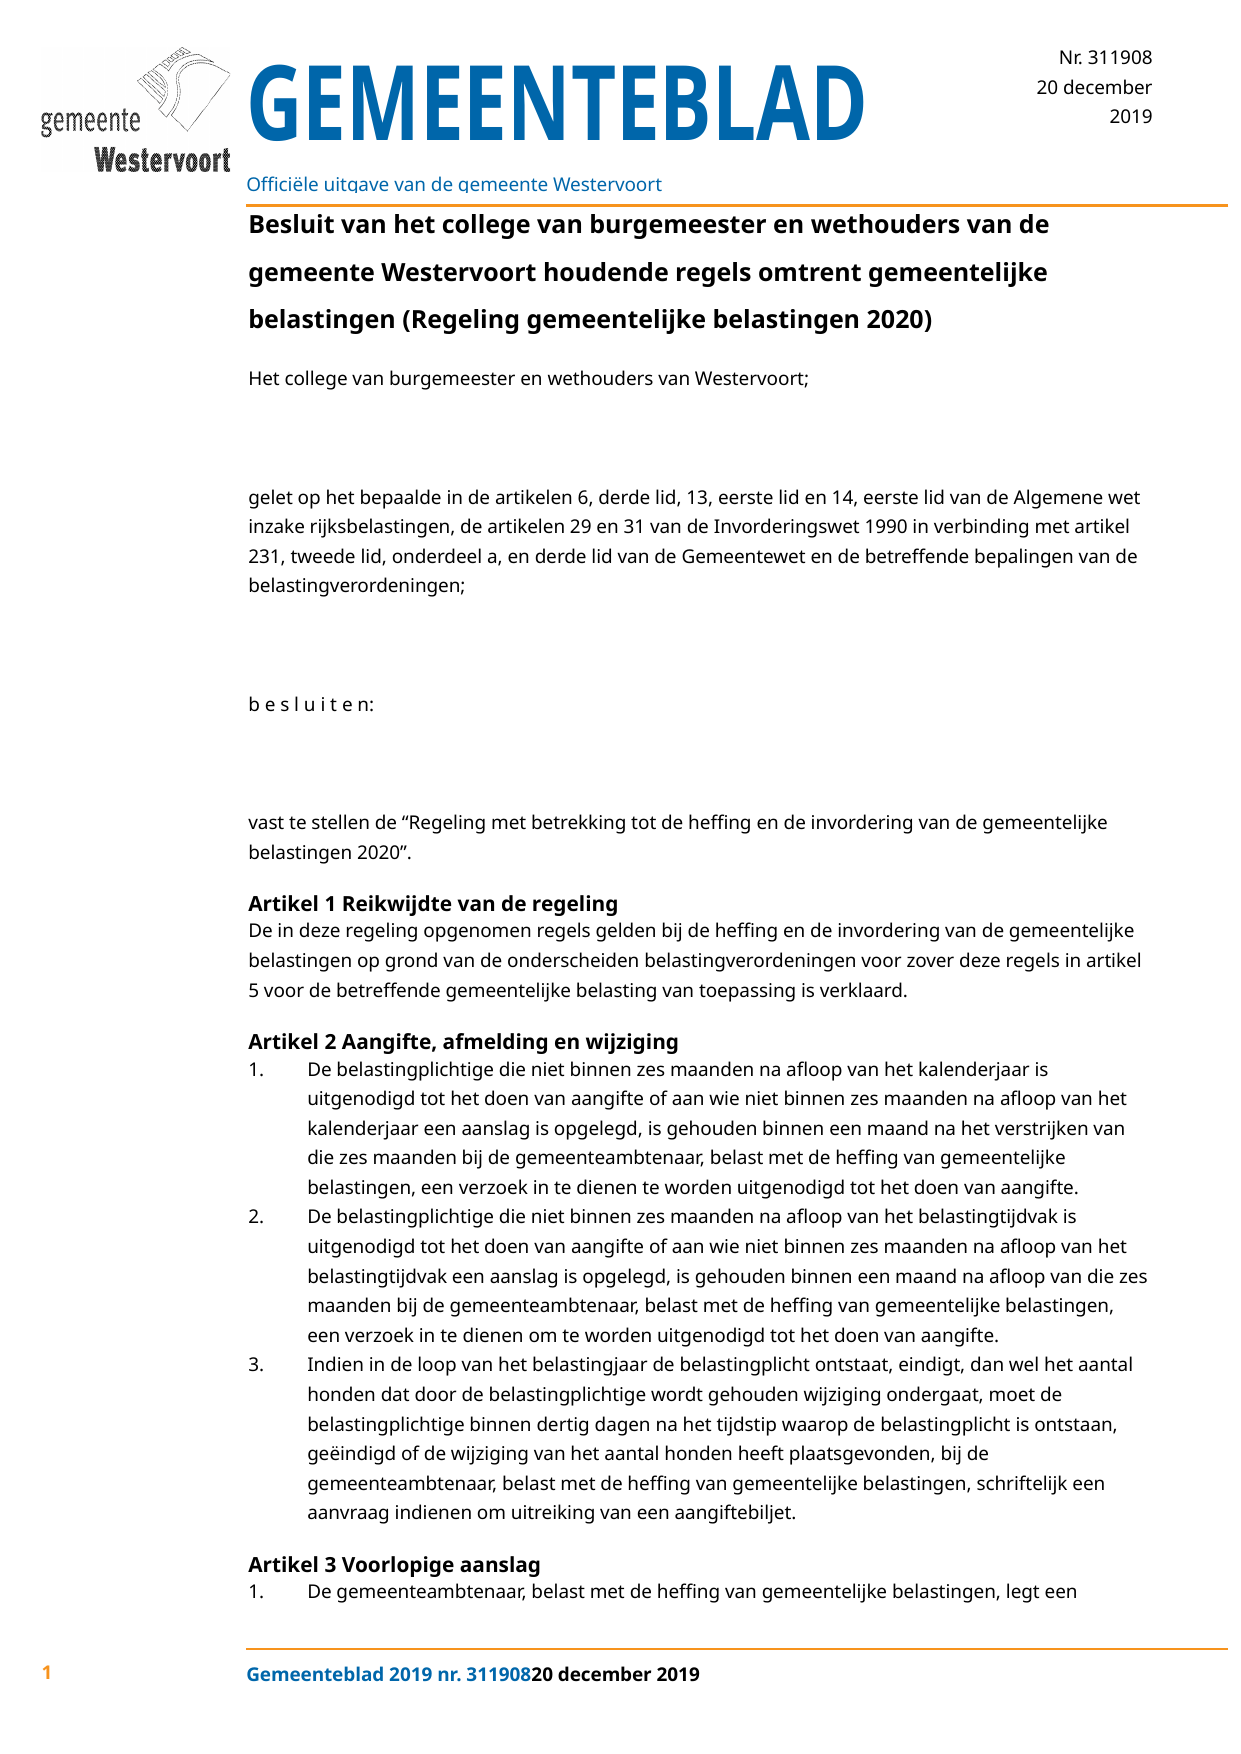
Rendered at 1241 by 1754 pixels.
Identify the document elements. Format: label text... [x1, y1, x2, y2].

text vast te stellen de “Regeling met betrekking tot de heffing en de invordering van de gemeentelijke belastingen 2020”. [248, 809, 1152, 864]
text De in deze regeling opgenomen regels gelden bij de heffing en de invordering van de gemeentelijke belastingen op grond van de onderscheiden belastingverordeningen voor zover deze regels in artikel 5 voor de betreffende gemeentelijke belasting van toepassing is verklaard. [248, 918, 1152, 1003]
text Besluit van het college van burgemeester en wethouders van de gemeente Westervoort houdende regels omtrent gemeentelijke belastingen (Regeling gemeentelijke belastingen 2020) [248, 207, 1152, 336]
list De belastingplichtige die niet binnen zes maanden na afloop van het kalenderjaar is uitgenodigd tot het doen van aangifte of aan wie niet binnen zes maanden na afloop van het kalenderjaar een aanslag is opgelegd, is gehouden binnen een maand na het verstrijken van die zes maanden bij de gemeenteambtenaar, belast met de heffing van gemeentelijke belastingen, een verzoek in te dienen te worden uitgenodigd tot het doen van aangifte. [248, 1056, 1152, 1200]
text Artikel 3 Voorlopige aanslag [248, 1550, 1152, 1578]
text Het college van burgemeester en wethouders van Westervoort; [248, 366, 1152, 391]
list De belastingplichtige die niet binnen zes maanden na afloop van het belastingtijdvak is uitgenodigd tot het doen van aangifte of aan wie niet binnen zes maanden na afloop van het belastingtijdvak een aanslag is opgelegd, is gehouden binnen een maand na afloop van die zes maanden bij de gemeenteambtenaar, belast met de heffing van gemeentelijke belastingen, een verzoek in te dienen om te worden uitgenodigd tot het doen van aangifte. [248, 1204, 1152, 1348]
picture [41, 47, 231, 172]
text Artikel 2 Aangifte, afmelding en wijziging [248, 1027, 1152, 1056]
list De gemeenteambtenaar, belast met de heffing van gemeentelijke belastingen, legt een [248, 1578, 1152, 1604]
list Indien in de loop van het belastingjaar de belastingplicht ontstaat, eindigt, dan wel het aantal honden dat door de belastingplichtige wordt gehouden wijziging ondergaat, moet de belastingplichtige binnen dertig dagen na het tijdstip waarop de belastingplicht is ontstaan, geëindigd of de wijziging van het aantal honden heeft plaatsgevonden, bij de gemeenteambtenaar, belast met de heffing van gemeentelijke belastingen, schriftelijk een aanvraag indienen om uitreiking van een aangiftebiljet. [248, 1352, 1152, 1525]
text b e s l u i t e n: [248, 691, 1152, 717]
text gelet op het bepaalde in de artikelen 6, derde lid, 13, eerste lid en 14, eerste lid van de Algemene wet inzake rijksbelastingen, de artikelen 29 en 31 van de Invorderingswet 1990 in verbinding met artikel 231, tweede lid, onderdeel a, en derde lid van de Gemeentewet en de betreffende bepalingen van de belastingverordeningen; [248, 484, 1152, 598]
text Artikel 1 Reikwijdte van de regeling [248, 889, 1152, 918]
